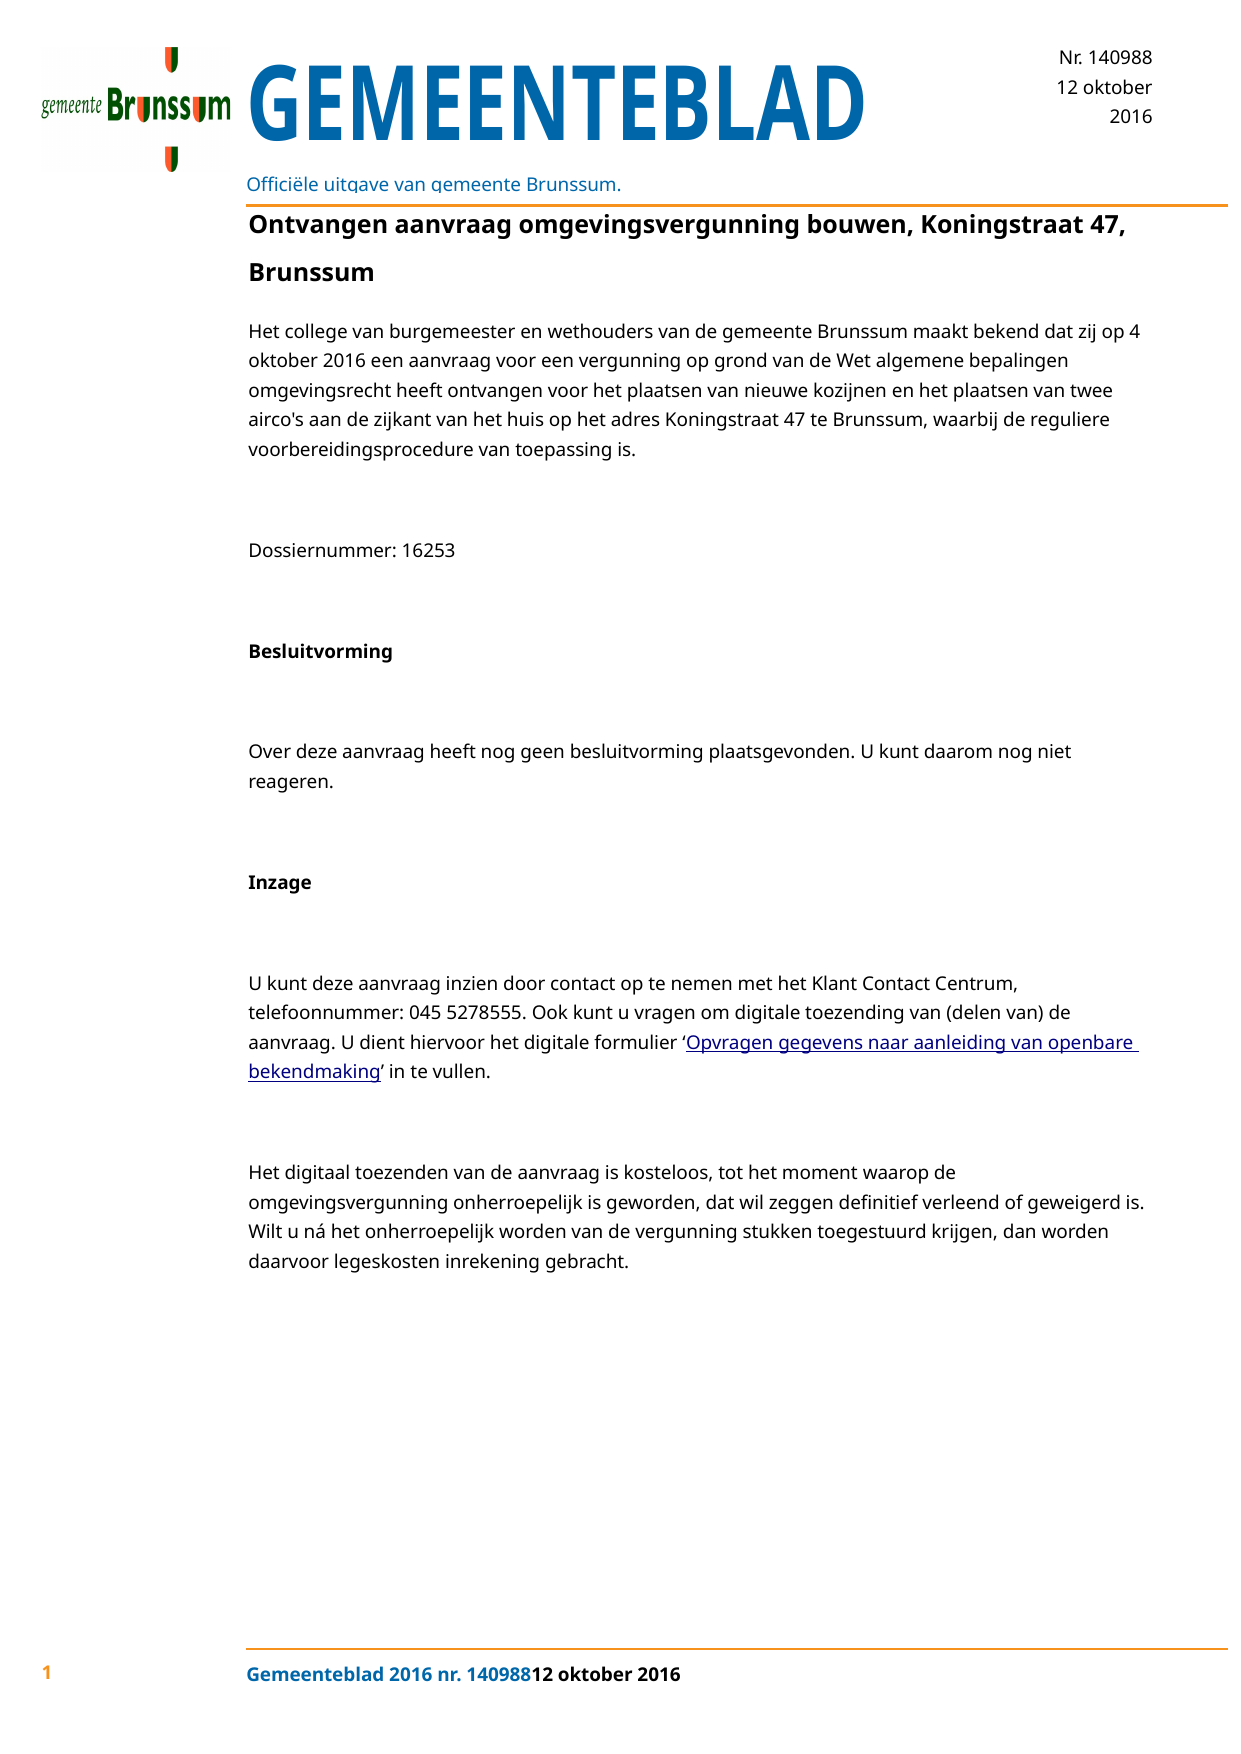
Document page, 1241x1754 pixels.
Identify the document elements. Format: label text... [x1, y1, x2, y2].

text Ontvangen aanvraag omgevingsvergunning bouwen, Koningstraat 47, Brunssum [248, 207, 1152, 288]
text Het college van burgemeester en wethouders van de gemeente Brunssum maakt bekend dat zij op 4 oktober 2016 een aanvraag voor een vergunning op grond van de Wet algemene bepalingen omgevingsrecht heeft ontvangen voor het plaatsen van nieuwe kozijnen en het plaatsen van twee airco's aan de zijkant van het huis op het adres Koningstraat 47 te Brunssum, waarbij de reguliere voorbereidingsprocedure van toepassing is. [248, 318, 1152, 462]
picture [41, 47, 231, 172]
text Besluitvorming [248, 638, 1152, 664]
text Dossiernummer: 16253 [248, 537, 1152, 563]
text Inzage [248, 869, 1152, 895]
text Over deze aanvraag heeft nog geen besluitvorming plaatsgevonden. U kunt daarom nog niet reageren. [248, 739, 1152, 794]
text Het digitaal toezenden van de aanvraag is kosteloos, tot het moment waarop de omgevingsvergunning onherroepelijk is geworden, dat wil zeggen definitief verleend of geweigerd is. Wilt u ná het onherroepelijk worden van de vergunning stukken toegestuurd krijgen, dan worden daarvoor legeskosten inrekening gebracht. [248, 1159, 1152, 1274]
text U kunt deze aanvraag inzien door contact op te nemen met het Klant Contact Centrum, telefoonnummer: 045 5278555. Ook kunt u vragen om digitale toezending van (delen van) de aanvraag. U dient hiervoor het digitale formulier ‘Opvragen gegevens naar aanleiding van openbare bekendmaking’ in te vullen. [248, 970, 1152, 1084]
